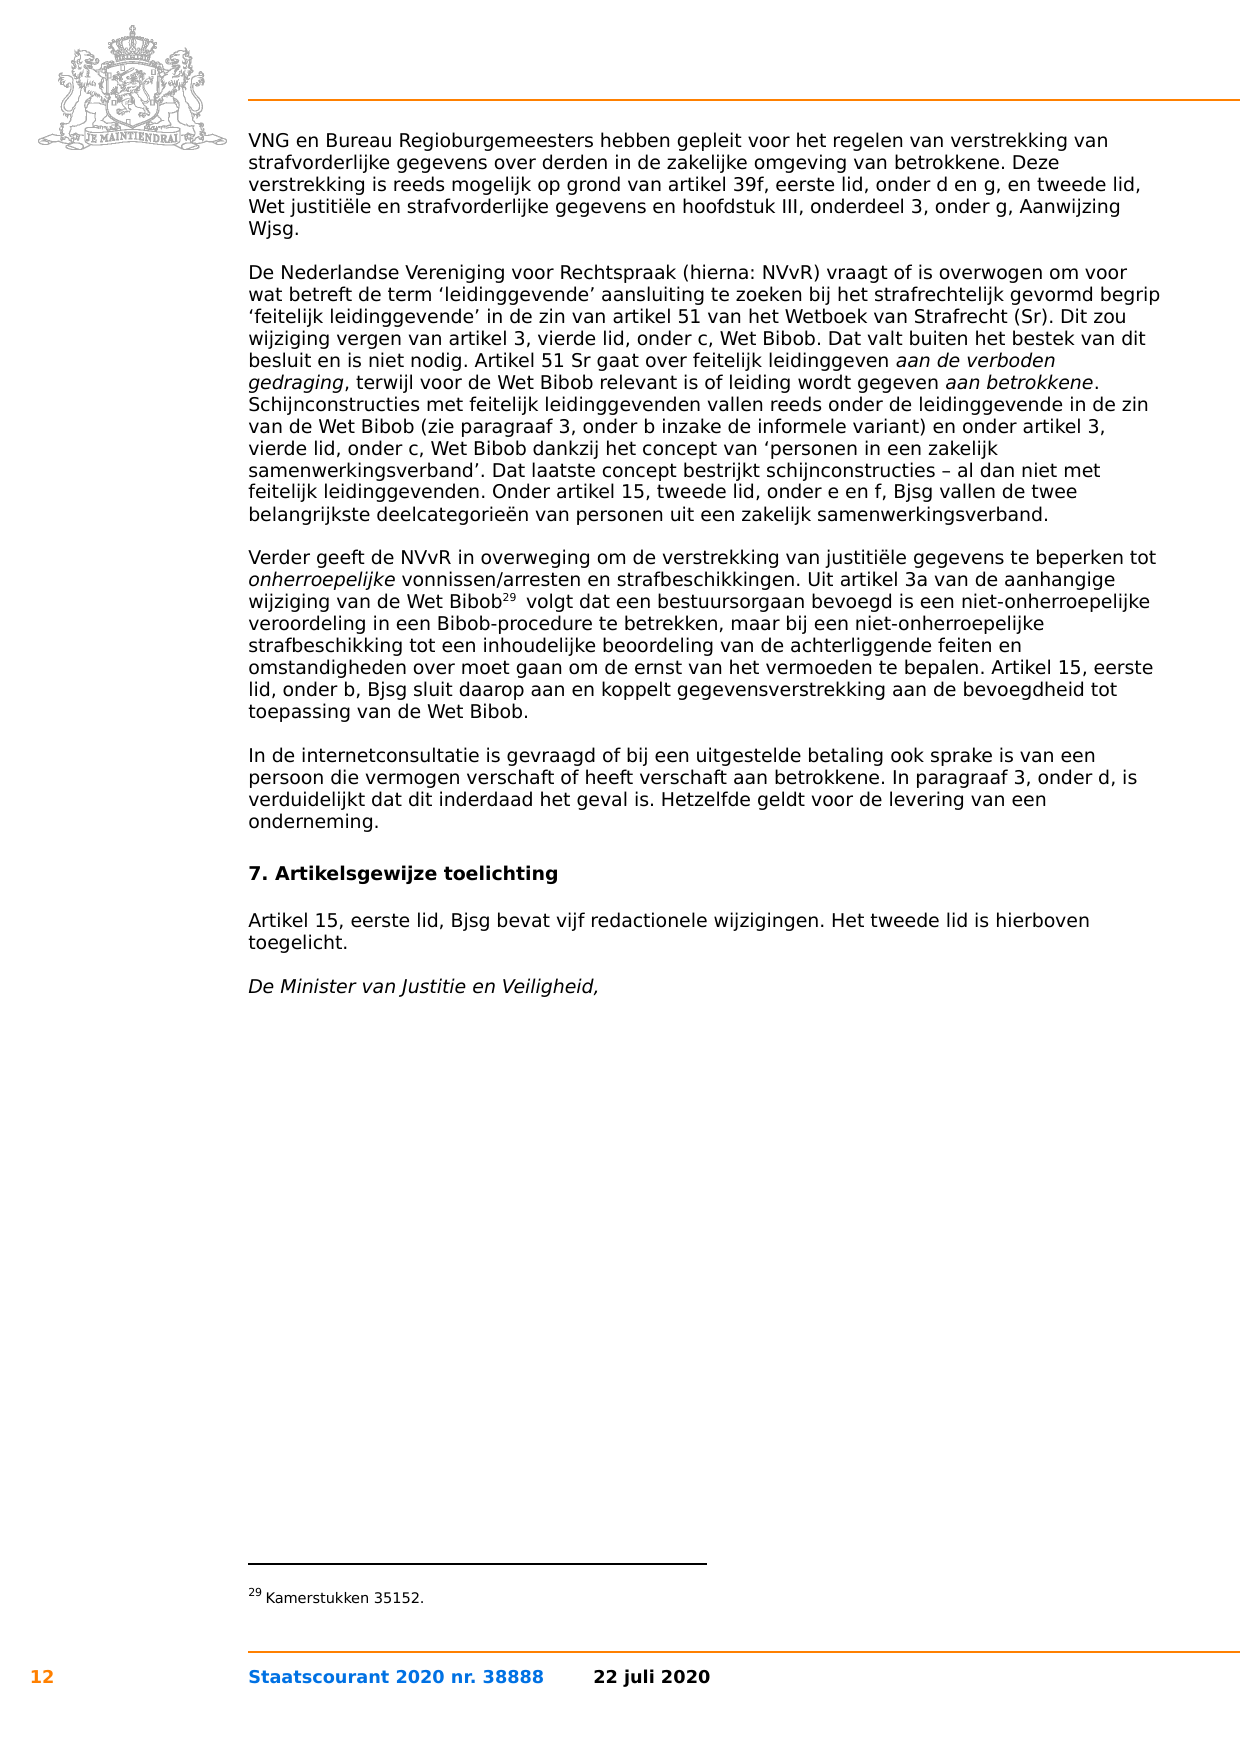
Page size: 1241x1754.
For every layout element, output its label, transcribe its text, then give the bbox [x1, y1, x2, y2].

text Artikel 15, eerste lid, Bjsg bevat vijf redactionele wijzigingen. Het tweede lid is hierboven toegelicht. [248, 910, 1163, 954]
text VNG en Bureau Regioburgemeesters hebben gepleit voor het regelen van verstrekking van strafvorderlijke gegevens over derden in de zakelijke omgeving van betrokkene. Deze verstrekking is reeds mogelijk op grond van artikel 39f, eerste lid, onder d en g, en tweede lid, Wet justitiële en strafvorderlijke gegevens en hoofdstuk III, onderdeel 3, onder g, Aanwijzing Wjsg. [248, 130, 1163, 240]
subtitle 7. Artikelsgewijze toelichting [248, 863, 1163, 885]
text In de internetconsultatie is gevraagd of bij een uitgestelde betaling ook sprake is van een persoon die vermogen verschaft of heeft verschaft aan betrokkene. In paragraaf 3, onder d, is verduidelijkt dat dit inderdaad het geval is. Hetzelfde geldt voor de levering van een onderneming. [248, 745, 1163, 833]
text De Minister van Justitie en Veiligheid, [248, 976, 1163, 998]
text De Nederlandse Vereniging voor Rechtspraak (hierna: NVvR) vraagt of is overwogen om voor wat betreft de term ‘leidinggevende’ aansluiting te zoeken bij het strafrechtelijk gevormd begrip ‘feitelijk leidinggevende’ in de zin van artikel 51 van het Wetboek van Strafrecht (Sr). Dit zou wijziging vergen van artikel 3, vierde lid, onder c, Wet Bibob. Dat valt buiten het bestek van dit besluit en is niet nodig. Artikel 51 Sr gaat over feitelijk leidinggeven aan de verboden gedraging, terwijl voor de Wet Bibob relevant is of leiding wordt gegeven aan betrokkene. Schijnconstructies met feitelijk leidinggevenden vallen reeds onder de leidinggevende in de zin van de Wet Bibob (zie paragraaf 3, onder b inzake de informele variant) en onder artikel 3, vierde lid, onder c, Wet Bibob dankzij het concept van ‘personen in een zakelijk samenwerkingsverband’. Dat laatste concept bestrijkt schijnconstructies – al dan niet met feitelijk leidinggevenden. Onder artikel 15, tweede lid, onder e en f, Bjsg vallen de twee belangrijkste deelcategorieën van personen uit een zakelijk samenwerkingsverband. [248, 262, 1163, 525]
text Verder geeft de NVvR in overweging om de verstrekking van justitiële gegevens te beperken tot onherroepelijke vonnissen/arresten en strafbeschikkingen. Uit artikel 3a van de aanhangige wijziging van de Wet Bibob volgt dat een bestuursorgaan bevoegd is een niet-onherroepelijke veroordeling in een Bibob-procedure te betrekken, maar bij een niet-onherroepelijke strafbeschikking tot een inhoudelijke beoordeling van de achterliggende feiten en omstandigheden over moet gaan om de ernst van het vermoeden te bepalen. Artikel 15, eerste lid, onder b, Bjsg sluit daarop aan en koppelt gegevensverstrekking aan de bevoegdheid tot toepassing van de Wet Bibob. [248, 547, 1163, 723]
picture [38, 25, 227, 150]
text Kamerstukken 35152. [248, 1586, 1163, 1608]
